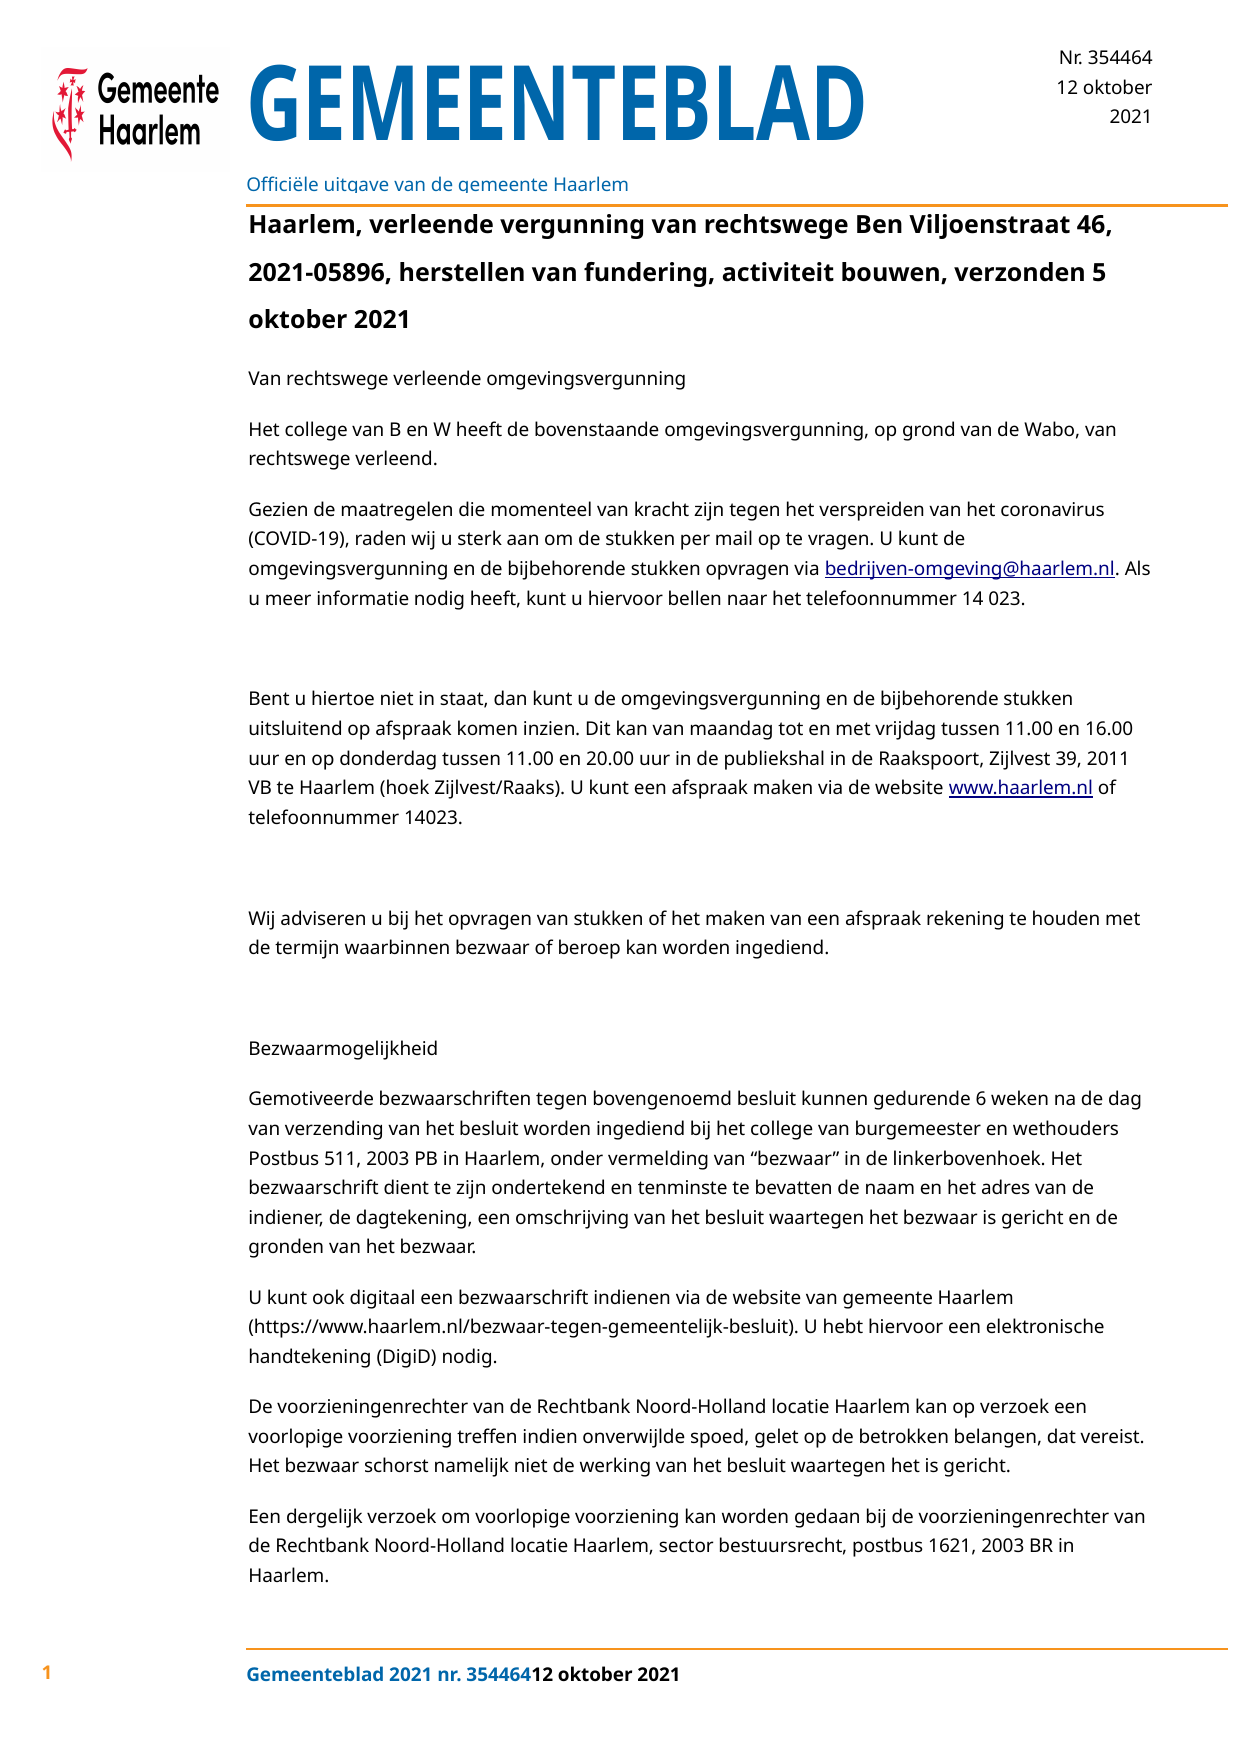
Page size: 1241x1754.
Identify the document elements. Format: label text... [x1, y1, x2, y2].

text De voorzieningenrechter van de Rechtbank Noord-Holland locatie Haarlem kan op verzoek een voorlopige voorziening treffen indien onverwijlde spoed, gelet op de betrokken belangen, dat vereist. Het bezwaar schorst namelijk niet de werking van het besluit waartegen het is gericht. [248, 1393, 1152, 1478]
picture [41, 47, 231, 172]
text Gemotiveerde bezwaarschriften tegen bovengenoemd besluit kunnen gedurende 6 weken na de dag van verzending van het besluit worden ingediend bij het college van burgemeester en wethouders Postbus 511, 2003 PB in Haarlem, onder vermelding van “bezwaar” in de linkerbovenhoek. Het bezwaarschrift dient te zijn ondertekend en tenminste te bevatten de naam en het adres van de indiener, de dagtekening, een omschrijving van het besluit waartegen het bezwaar is gericht en de gronden van het bezwaar. [248, 1086, 1152, 1259]
text U kunt ook digitaal een bezwaarschrift indienen via de website van gemeente Haarlem (https://www.haarlem.nl/bezwaar-tegen-gemeentelijk-besluit). U hebt hiervoor een elektronische handtekening (DigiD) nodig. [248, 1284, 1152, 1369]
text Bezwaarmogelijkheid [248, 1035, 1152, 1061]
text Een dergelijk verzoek om voorlopige voorziening kan worden gedaan bij de voorzieningenrechter van de Rechtbank Noord-Holland locatie Haarlem, sector bestuursrecht, postbus 1621, 2003 BR in Haarlem. [248, 1503, 1152, 1588]
text Haarlem, verleende vergunning van rechtswege Ben Viljoenstraat 46, 2021-05896, herstellen van fundering, activiteit bouwen, verzonden 5 oktober 2021 [248, 207, 1152, 336]
text Van rechtswege verleende omgevingsvergunning [248, 366, 1152, 391]
text Gezien de maatregelen die momenteel van kracht zijn tegen het verspreiden van het coronavirus (COVID-19), raden wij u sterk aan om de stukken per mail op te vragen. U kunt de omgevingsvergunning en de bijbehorende stukken opvragen via bedrijven-omgeving@haarlem.nl. Als u meer informatie nodig heeft, kunt u hiervoor bellen naar het telefoonnummer 14 023. [248, 496, 1152, 610]
text Het college van B en W heeft de bovenstaande omgevingsvergunning, op grond van de Wabo, van rechtswege verleend. [248, 416, 1152, 471]
text Wij adviseren u bij het opvragen van stukken of het maken van een afspraak rekening te houden met de termijn waarbinnen bezwaar of beroep kan worden ingediend. [248, 905, 1152, 960]
text Bent u hiertoe niet in staat, dan kunt u de omgevingsvergunning en de bijbehorende stukken uitsluitend op afspraak komen inzien. Dit kan van maandag tot en met vrijdag tussen 11.00 en 16.00 uur en op donderdag tussen 11.00 en 20.00 uur in de publiekshal in de Raakspoort, Zijlvest 39, 2011 VB te Haarlem (hoek Zijlvest/Raaks). U kunt een afspraak maken via de website www.haarlem.nl of telefoonnummer 14023. [248, 686, 1152, 829]
